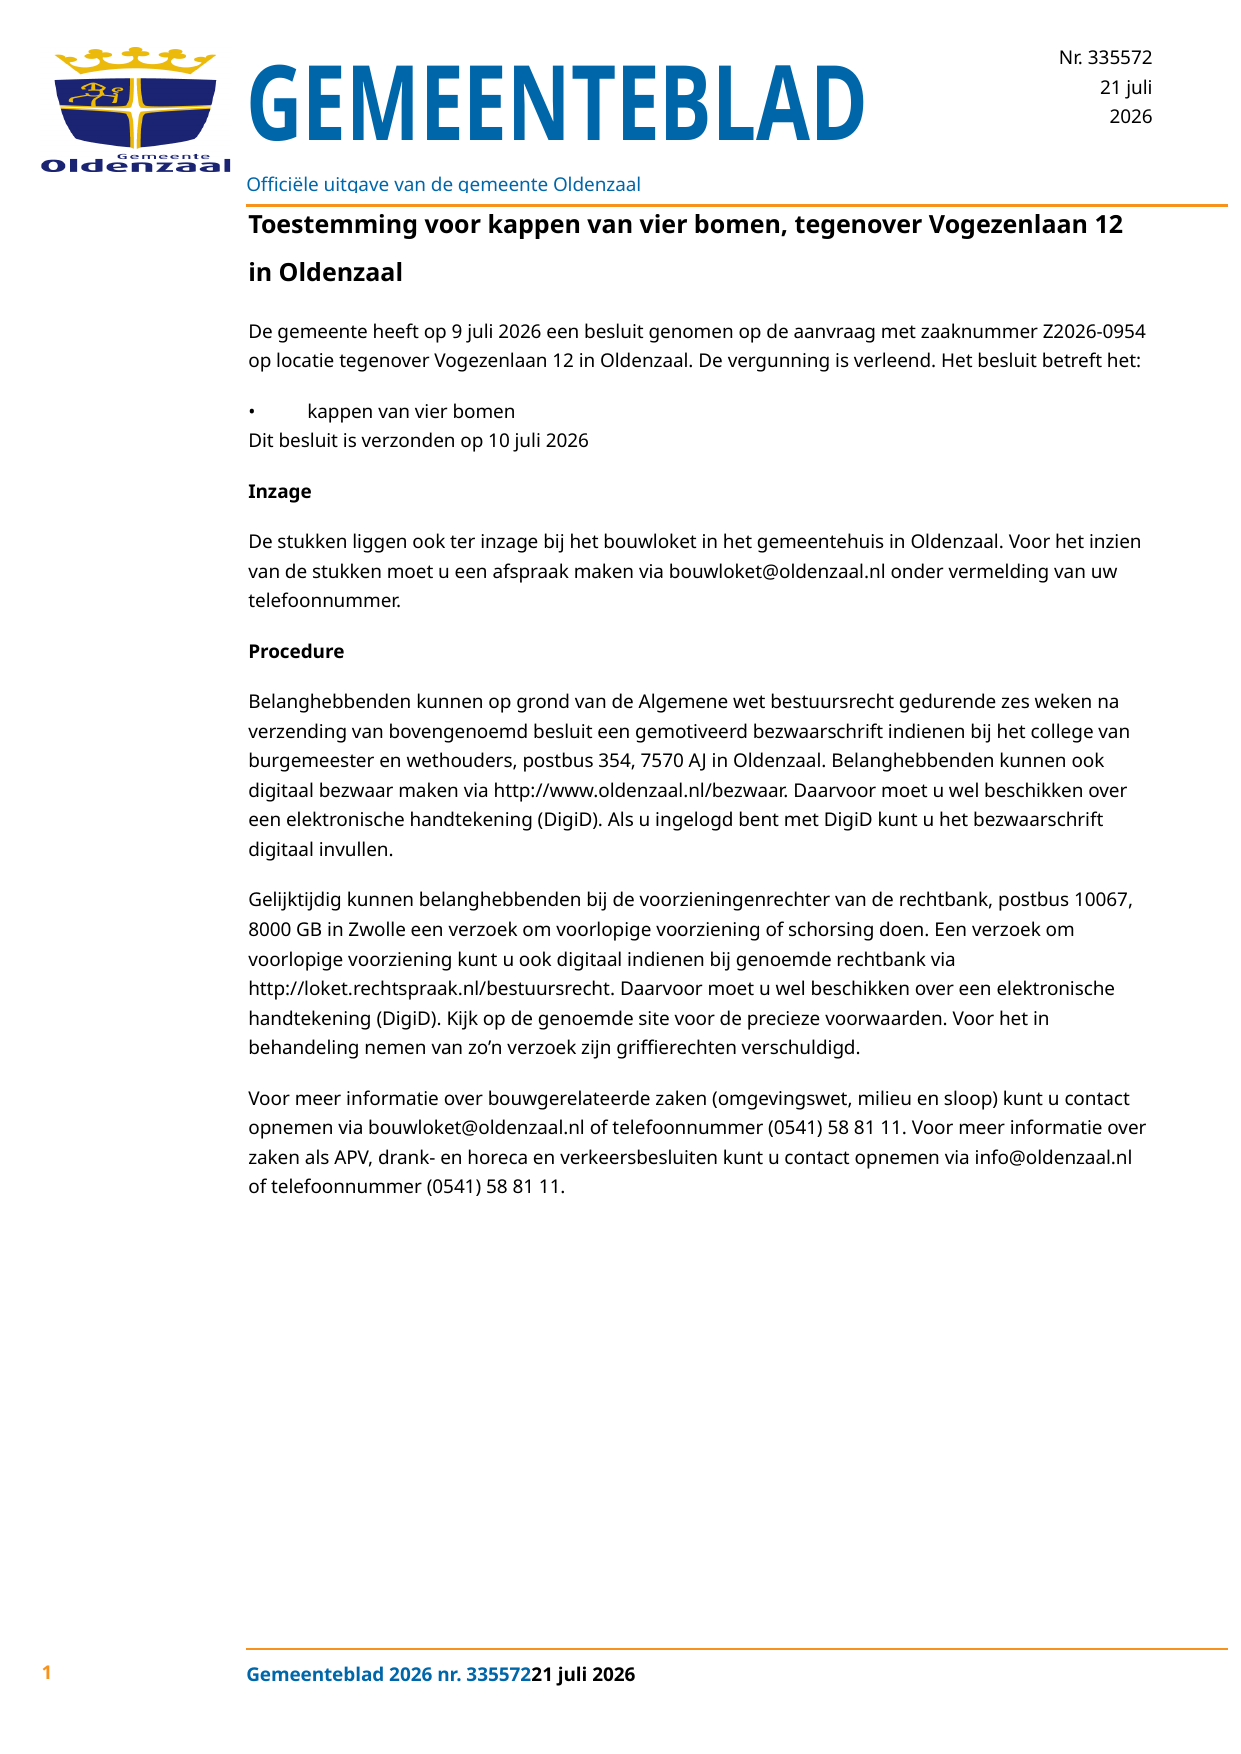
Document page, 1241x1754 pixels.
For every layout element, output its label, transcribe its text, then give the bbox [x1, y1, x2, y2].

text De gemeente heeft op 9 juli 2026 een besluit genomen op de aanvraag met zaaknummer Z2026-0954 op locatie tegenover Vogezenlaan 12 in Oldenzaal. De vergunning is verleend. Het besluit betreft het: [248, 318, 1152, 373]
text Toestemming voor kappen van vier bomen, tegenover Vogezenlaan 12 in Oldenzaal [248, 207, 1152, 288]
text Voor meer informatie over bouwgerelateerde zaken (omgevingswet, milieu en sloop) kunt u contact opnemen via bouwloket@oldenzaal.nl of telefoonnummer (0541) 58 81 11. Voor meer informatie over zaken als APV, drank- en horeca en verkeersbesluiten kunt u contact opnemen via info@oldenzaal.nl of telefoonnummer (0541) 58 81 11. [248, 1085, 1152, 1199]
text Procedure [248, 638, 1152, 664]
list kappen van vier bomen [248, 398, 1152, 424]
text Belanghebbenden kunnen op grond van de Algemene wet bestuursrecht gedurende zes weken na verzending van bovengenoemd besluit een gemotiveerd bezwaarschrift indienen bij het college van burgemeester en wethouders, postbus 354, 7570 AJ in Oldenzaal. Belanghebbenden kunnen ook digitaal bezwaar maken via http://www.oldenzaal.nl/bezwaar. Daarvoor moet u wel beschikken over een elektronische handtekening (DigiD). Als u ingelogd bent met DigiD kunt u het bezwaarschrift digitaal invullen. [248, 688, 1152, 862]
text De stukken liggen ook ter inzage bij het bouwloket in het gemeentehuis in Oldenzaal. Voor het inzien van de stukken moet u een afspraak maken via bouwloket@oldenzaal.nl onder vermelding van uw telefoonnummer. [248, 528, 1152, 613]
text Inzage [248, 478, 1152, 504]
text Gelijktijdig kunnen belanghebbenden bij de voorzieningenrechter van de rechtbank, postbus 10067, 8000 GB in Zwolle een verzoek om voorlopige voorziening of schorsing doen. Een verzoek om voorlopige voorziening kunt u ook digitaal indienen bij genoemde rechtbank via http://loket.rechtspraak.nl/bestuursrecht. Daarvoor moet u wel beschikken over een elektronische handtekening (DigiD). Kijk op de genoemde site voor de precieze voorwaarden. Voor het in behandeling nemen van zo’n verzoek zijn griffierechten verschuldigd. [248, 887, 1152, 1060]
picture [41, 47, 231, 172]
text Dit besluit is verzonden op 10 juli 2026 [248, 427, 1152, 453]
